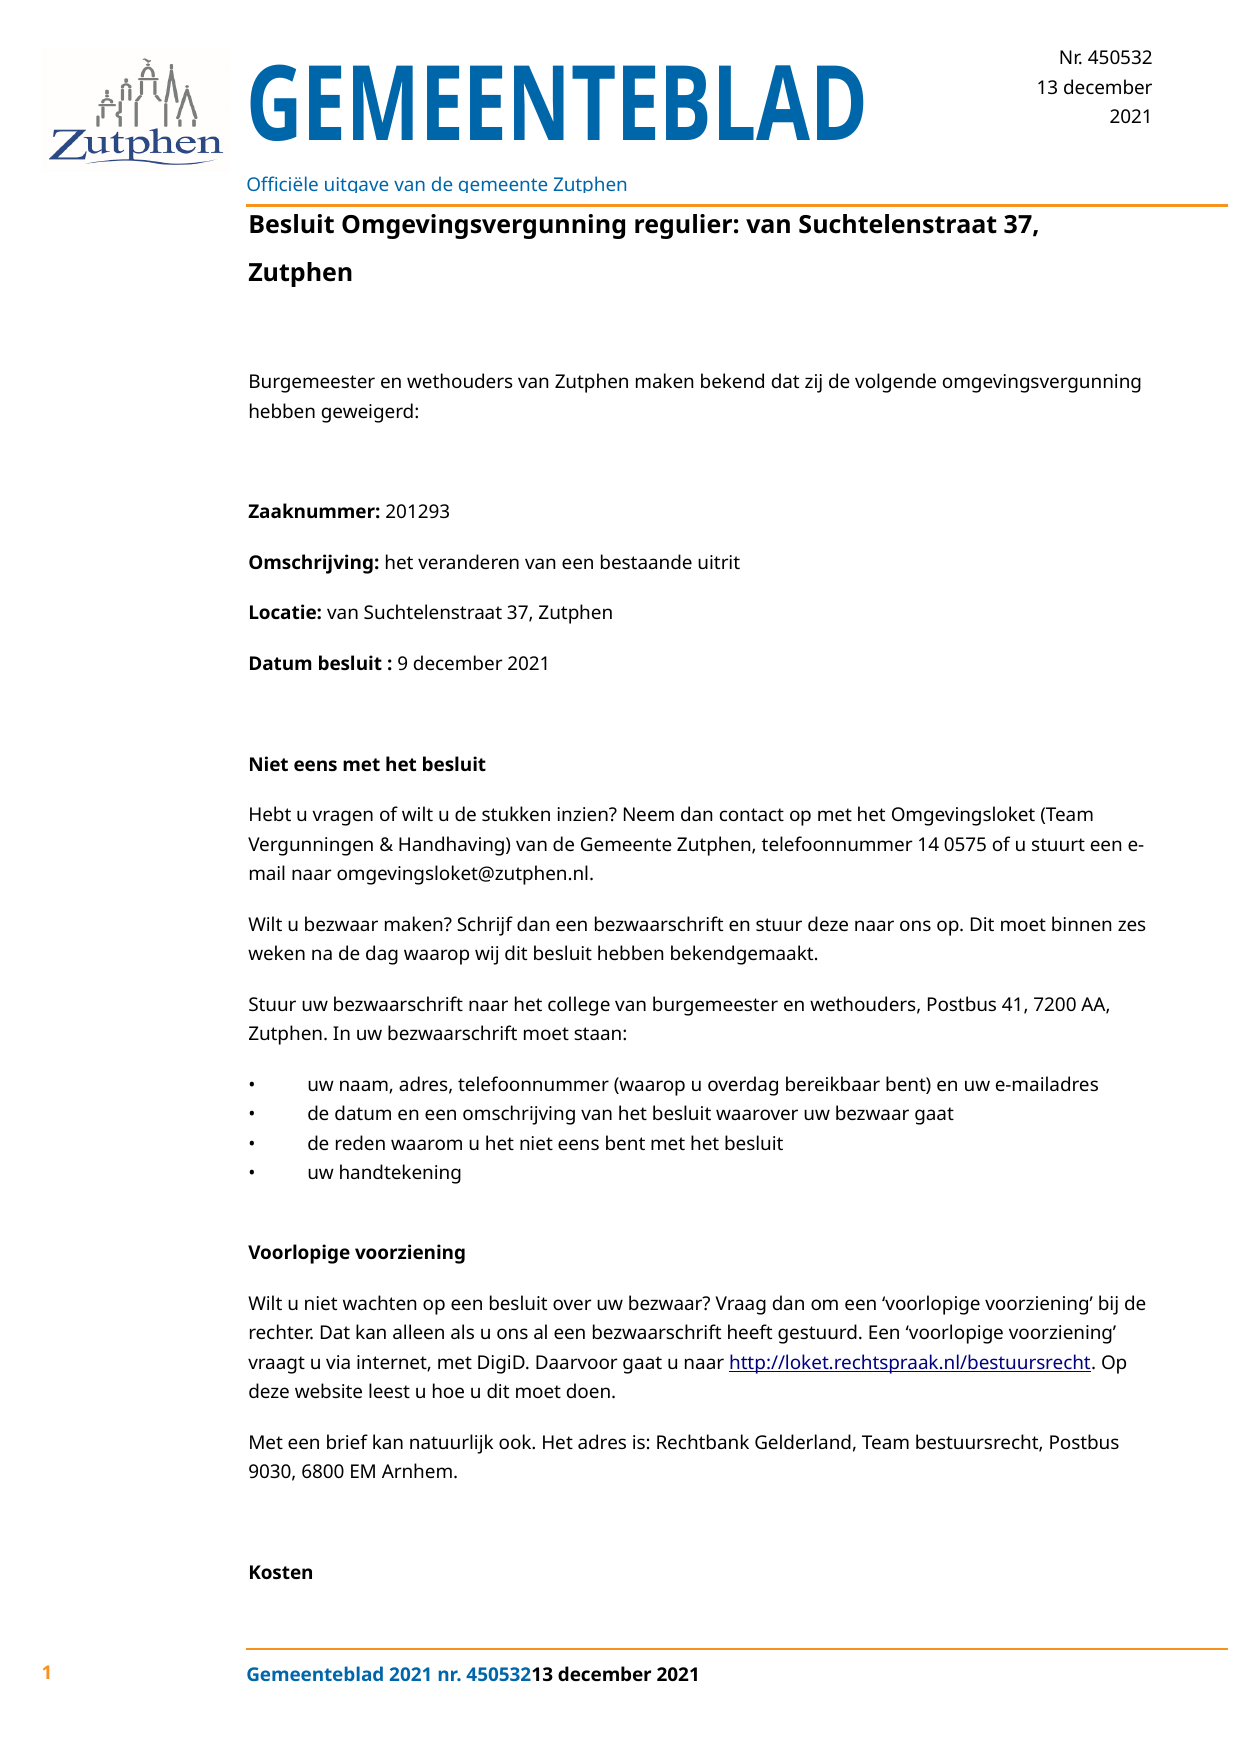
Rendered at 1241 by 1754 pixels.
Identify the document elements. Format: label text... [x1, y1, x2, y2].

text Voorlopige voorziening [248, 1239, 1152, 1265]
list uw handtekening [248, 1159, 1152, 1185]
text Besluit Omgevingsvergunning regulier: van Suchtelenstraat 37, Zutphen [248, 207, 1152, 288]
list de datum en een omschrijving van het besluit waarover uw bezwaar gaat [248, 1100, 1152, 1126]
text Burgemeester en wethouders van Zutphen maken bekend dat zij de volgende omgevingsvergunning hebben geweigerd: [248, 368, 1152, 424]
list uw naam, adres, telefoonnummer (waarop u overdag bereikbaar bent) en uw e-mailadres [248, 1071, 1152, 1097]
text Omschrijving: het veranderen van een bestaande uitrit [248, 549, 1152, 575]
text Datum besluit : 9 december 2021 [248, 650, 1152, 676]
text Zaaknummer: 201293 [248, 499, 1152, 524]
text Wilt u niet wachten op een besluit over uw bezwaar? Vraag dan om een ‘voorlopige voorziening’ bij de rechter. Dat kan alleen als u ons al een bezwaarschrift heeft gestuurd. Een ‘voorlopige voorziening’ vraagt u via internet, met DigiD. Daarvoor gaat u naar http://loket.rechtspraak.nl/bestuursrecht. Op deze website leest u hoe u dit moet doen. [248, 1290, 1152, 1404]
text Hebt u vragen of wilt u de stukken inzien? Neem dan contact op met het Omgevingsloket (Team Vergunningen & Handhaving) van de Gemeente Zutphen, telefoonnummer 14 0575 of u stuurt een e-mail naar omgevingsloket@zutphen.nl. [248, 801, 1152, 886]
text Niet eens met het besluit [248, 751, 1152, 777]
picture [41, 47, 231, 172]
list de reden waarom u het niet eens bent met het besluit [248, 1130, 1152, 1156]
text Wilt u bezwaar maken? Schrijf dan een bezwaarschrift en stuur deze naar ons op. Dit moet binnen zes weken na de dag waarop wij dit besluit hebben bekendgemaakt. [248, 911, 1152, 966]
text Met een brief kan natuurlijk ook. Het adres is: Rechtbank Gelderland, Team bestuursrecht, Postbus 9030, 6800 EM Arnhem. [248, 1429, 1152, 1484]
text Kosten [248, 1559, 1152, 1585]
text Locatie: van Suchtelenstraat 37, Zutphen [248, 599, 1152, 625]
text Stuur uw bezwaarschrift naar het college van burgemeester en wethouders, Postbus 41, 7200 AA, Zutphen. In uw bezwaarschrift moet staan: [248, 991, 1152, 1046]
